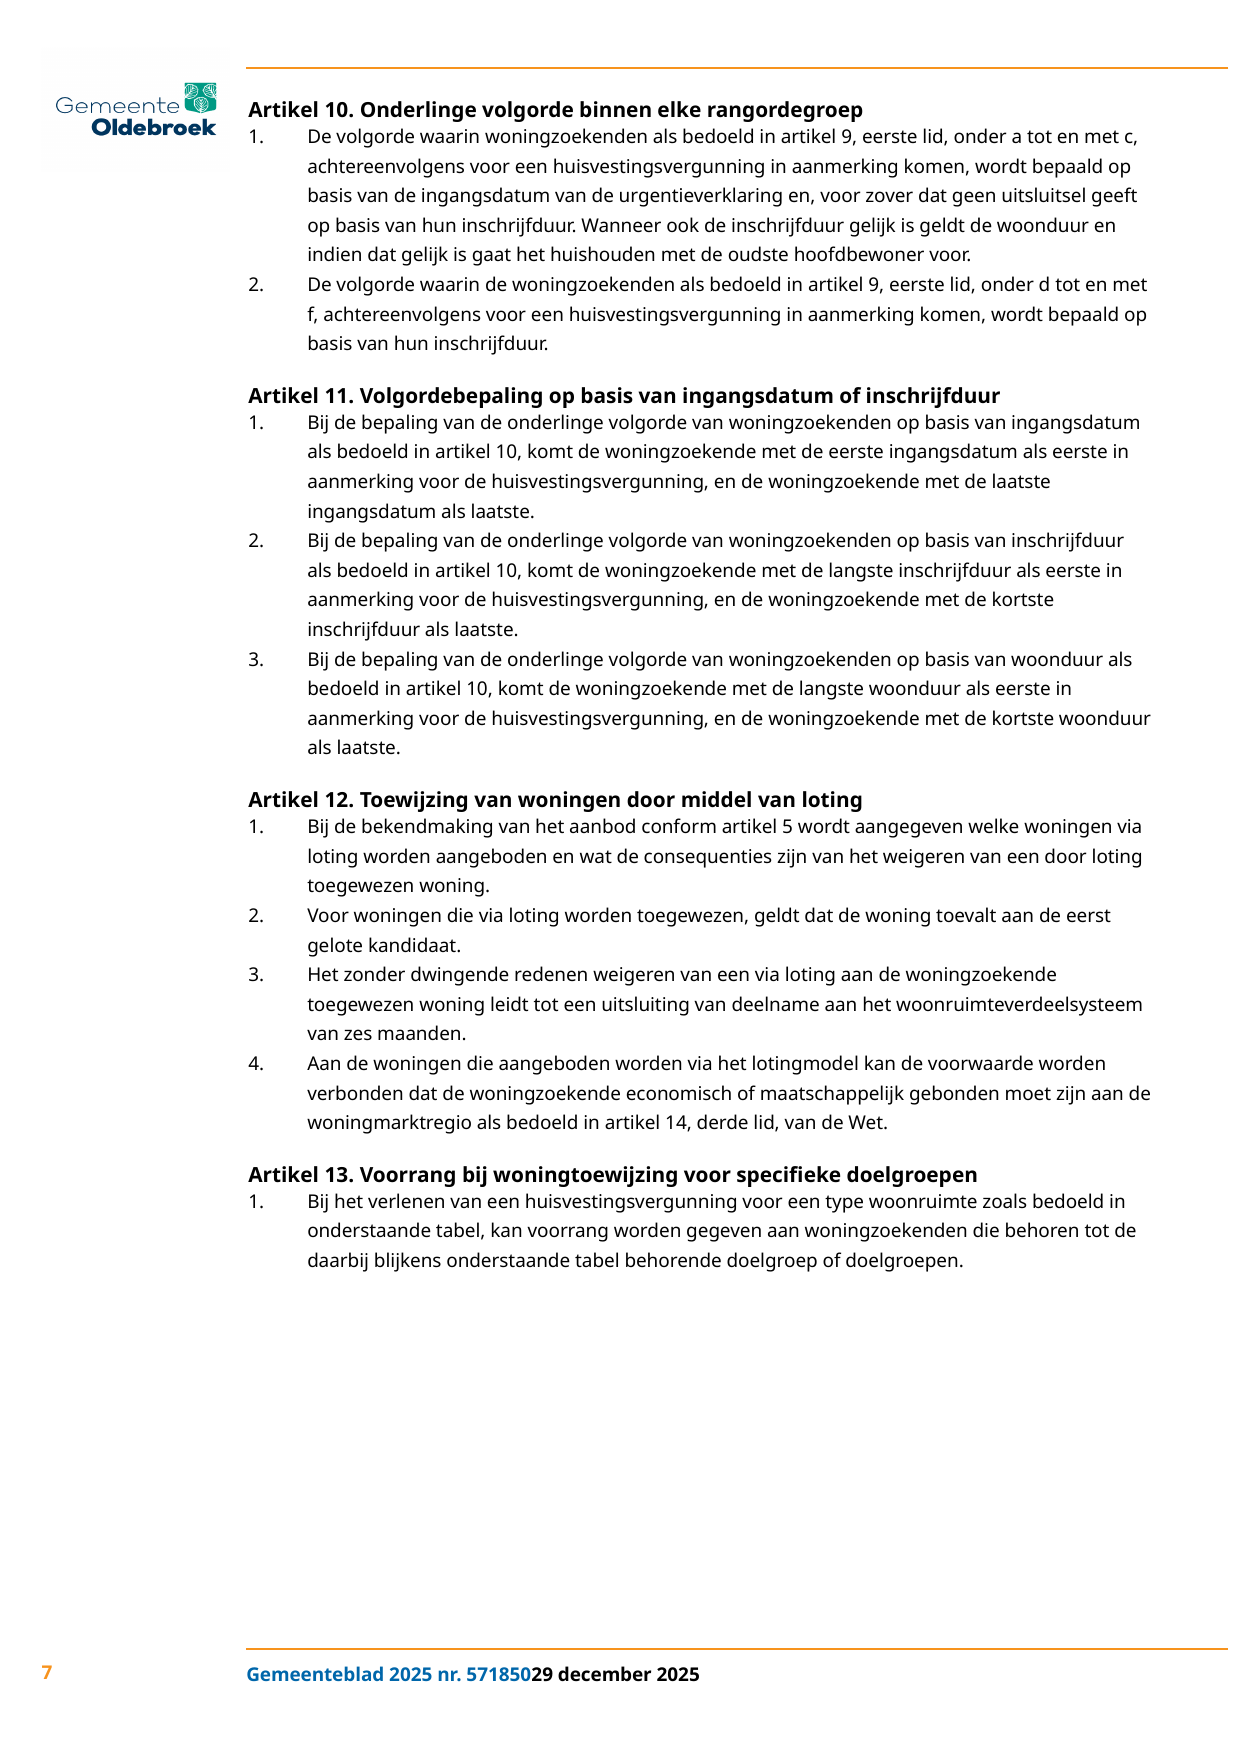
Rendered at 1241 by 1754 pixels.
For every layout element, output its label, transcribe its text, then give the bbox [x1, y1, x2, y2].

text Artikel 13. Voorrang bij woningtoewijzing voor specifieke doelgroepen [248, 1160, 1152, 1188]
list Bij de bepaling van de onderlinge volgorde van woningzoekenden op basis van woonduur als bedoeld in artikel 10, komt de woningzoekende met de langste woonduur als eerste in aanmerking voor de huisvestingsvergunning, en de woningzoekende met de kortste woonduur als laatste. [248, 646, 1152, 760]
text Artikel 12. Toewijzing van woningen door middel van loting [248, 785, 1152, 813]
list Bij het verlenen van een huisvestingsvergunning voor een type woonruimte zoals bedoeld in onderstaande tabel, kan voorrang worden gegeven aan woningzoekenden die behoren tot de daarbij blijkens onderstaande tabel behorende doelgroep of doelgroepen. [248, 1188, 1152, 1273]
list Bij de bekendmaking van het aanbod conform artikel 5 wordt aangegeven welke woningen via loting worden aangeboden en wat de consequenties zijn van het weigeren van een door loting toegewezen woning. [248, 813, 1152, 898]
list Bij de bepaling van de onderlinge volgorde van woningzoekenden op basis van inschrijfduur als bedoeld in artikel 10, komt de woningzoekende met de langste inschrijfduur als eerste in aanmerking voor de huisvestingsvergunning, en de woningzoekende met de kortste inschrijfduur als laatste. [248, 527, 1152, 642]
picture [41, 47, 231, 172]
list De volgorde waarin de woningzoekenden als bedoeld in artikel 9, eerste lid, onder d tot en met f, achtereenvolgens voor een huisvestingsvergunning in aanmerking komen, wordt bepaald op basis van hun inschrijfduur. [248, 271, 1152, 356]
list Bij de bepaling van de onderlinge volgorde van woningzoekenden op basis van ingangsdatum als bedoeld in artikel 10, komt de woningzoekende met de eerste ingangsdatum als eerste in aanmerking voor de huisvestingsvergunning, en de woningzoekende met de laatste ingangsdatum als laatste. [248, 409, 1152, 524]
list De volgorde waarin woningzoekenden als bedoeld in artikel 9, eerste lid, onder a tot en met c, achtereenvolgens voor een huisvestingsvergunning in aanmerking komen, wordt bepaald op basis van de ingangsdatum van de urgentieverklaring en, voor zover dat geen uitsluitsel geeft op basis van hun inschrijfduur. Wanneer ook de inschrijfduur gelijk is geldt de woonduur en indien dat gelijk is gaat het huishouden met de oudste hoofdbewoner voor. [248, 123, 1152, 267]
list Voor woningen die via loting worden toegewezen, geldt dat de woning toevalt aan de eerst gelote kandidaat. [248, 902, 1152, 957]
text Artikel 10. Onderlinge volgorde binnen elke rangordegroep [248, 95, 1152, 123]
list Het zonder dwingende redenen weigeren van een via loting aan de woningzoekende toegewezen woning leidt tot een uitsluiting van deelname aan het woonruimteverdeelsysteem van zes maanden. [248, 961, 1152, 1046]
list Aan de woningen die aangeboden worden via het lotingmodel kan de voorwaarde worden verbonden dat de woningzoekende economisch of maatschappelijk gebonden moet zijn aan de woningmarktregio als bedoeld in artikel 14, derde lid, van de Wet. [248, 1050, 1152, 1135]
text Artikel 11. Volgordebepaling op basis van ingangsdatum of inschrijfduur [248, 381, 1152, 409]
